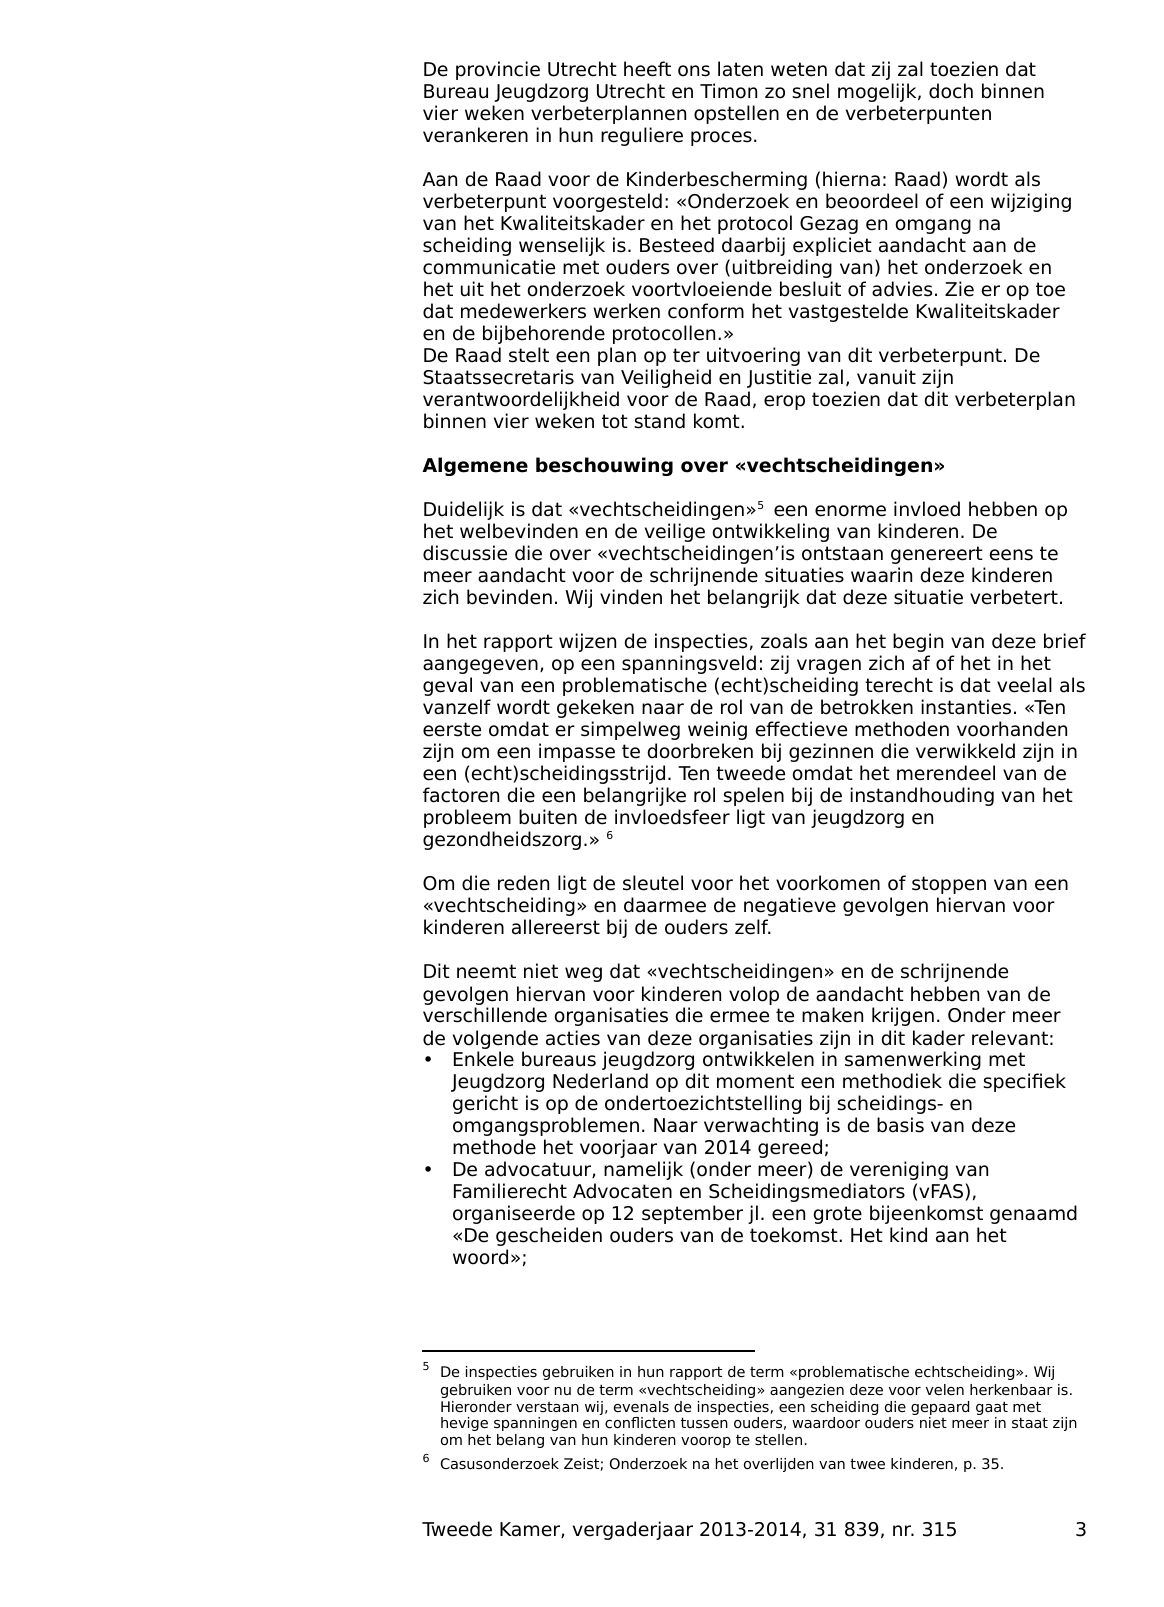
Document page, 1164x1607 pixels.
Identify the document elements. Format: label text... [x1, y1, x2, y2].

text De Raad stelt een plan op ter uitvoering van dit verbeterpunt. De Staatssecretaris van Veiligheid en Justitie zal, vanuit zijn verantwoordelijkheid voor de Raad, erop toezien dat dit verbeterplan binnen vier weken tot stand komt. [422, 345, 1087, 433]
text De inspecties gebruiken in hun rapport de term «problematische echtscheiding». Wij gebruiken voor nu de term «vechtscheiding» aangezien deze voor velen herkenbaar is. Hieronder verstaan wij, evenals de inspecties, een scheiding die gepaard gaat met hevige spanningen en conflicten tussen ouders, waardoor ouders niet meer in staat zijn om het belang van hun kinderen voorop te stellen. [422, 1360, 1087, 1449]
text Duidelijk is dat «vechtscheidingen» een enorme invloed hebben op het welbevinden en de veilige ontwikkeling van kinderen. De discussie die over «vechtscheidingen’is ontstaan genereert eens te meer aandacht voor de schrijnende situaties waarin deze kinderen zich bevinden. Wij vinden het belangrijk dat deze situatie verbetert. [422, 499, 1087, 609]
subtitle Algemene beschouwing over «vechtscheidingen» [422, 455, 1087, 477]
text Dit neemt niet weg dat «vechtscheidingen» en de schrijnende gevolgen hiervan voor kinderen volop de aandacht hebben van de verschillende organisaties die ermee te maken krijgen. Onder meer de volgende acties van deze organisaties zijn in dit kader relevant: [422, 961, 1087, 1049]
text • Enkele bureaus jeugdzorg ontwikkelen in samenwerking met Jeugdzorg Nederland op dit moment een methodiek die specifiek gericht is op de ondertoezichtstelling bij scheidings- en omgangsproblemen. Naar verwachting is de basis van deze methode het voorjaar van 2014 gereed; [422, 1049, 1087, 1159]
text • De advocatuur, namelijk (onder meer) de vereniging van Familierecht Advocaten en Scheidingsmediators (vFAS), organiseerde op 12 september jl. een grote bijeenkomst genaamd «De gescheiden ouders van de toekomst. Het kind aan het woord»; [422, 1159, 1087, 1269]
text Casusonderzoek Zeist; Onderzoek na het overlijden van twee kinderen, p. 35. [422, 1452, 1087, 1474]
text Aan de Raad voor de Kinderbescherming (hierna: Raad) wordt als verbeterpunt voorgesteld: «Onderzoek en beoordeel of een wijziging van het Kwaliteitskader en het protocol Gezag en omgang na scheiding wenselijk is. Besteed daarbij expliciet aandacht aan de communicatie met ouders over (uitbreiding van) het onderzoek en het uit het onderzoek voortvloeiende besluit of advies. Zie er op toe dat medewerkers werken conform het vastgestelde Kwaliteitskader en de bijbehorende protocollen.» [422, 169, 1087, 345]
text De provincie Utrecht heeft ons laten weten dat zij zal toezien dat Bureau Jeugdzorg Utrecht en Timon zo snel mogelijk, doch binnen vier weken verbeterplannen opstellen en de verbeterpunten verankeren in hun reguliere proces. [422, 59, 1087, 147]
text Om die reden ligt de sleutel voor het voorkomen of stoppen van een «vechtscheiding» en daarmee de negatieve gevolgen hiervan voor kinderen allereerst bij de ouders zelf. [422, 873, 1087, 939]
text In het rapport wijzen de inspecties, zoals aan het begin van deze brief aangegeven, op een spanningsveld: zij vragen zich af of het in het geval van een problematische (echt)scheiding terecht is dat veelal als vanzelf wordt gekeken naar de rol van de betrokken instanties. «Ten eerste omdat er simpelweg weinig effectieve methoden voorhanden zijn om een impasse te doorbreken bij gezinnen die verwikkeld zijn in een (echt)scheidingsstrijd. Ten tweede omdat het merendeel van de factoren die een belangrijke rol spelen bij de instandhouding van het probleem buiten de invloedsfeer ligt van jeugdzorg en gezondheidszorg.» [422, 631, 1087, 851]
